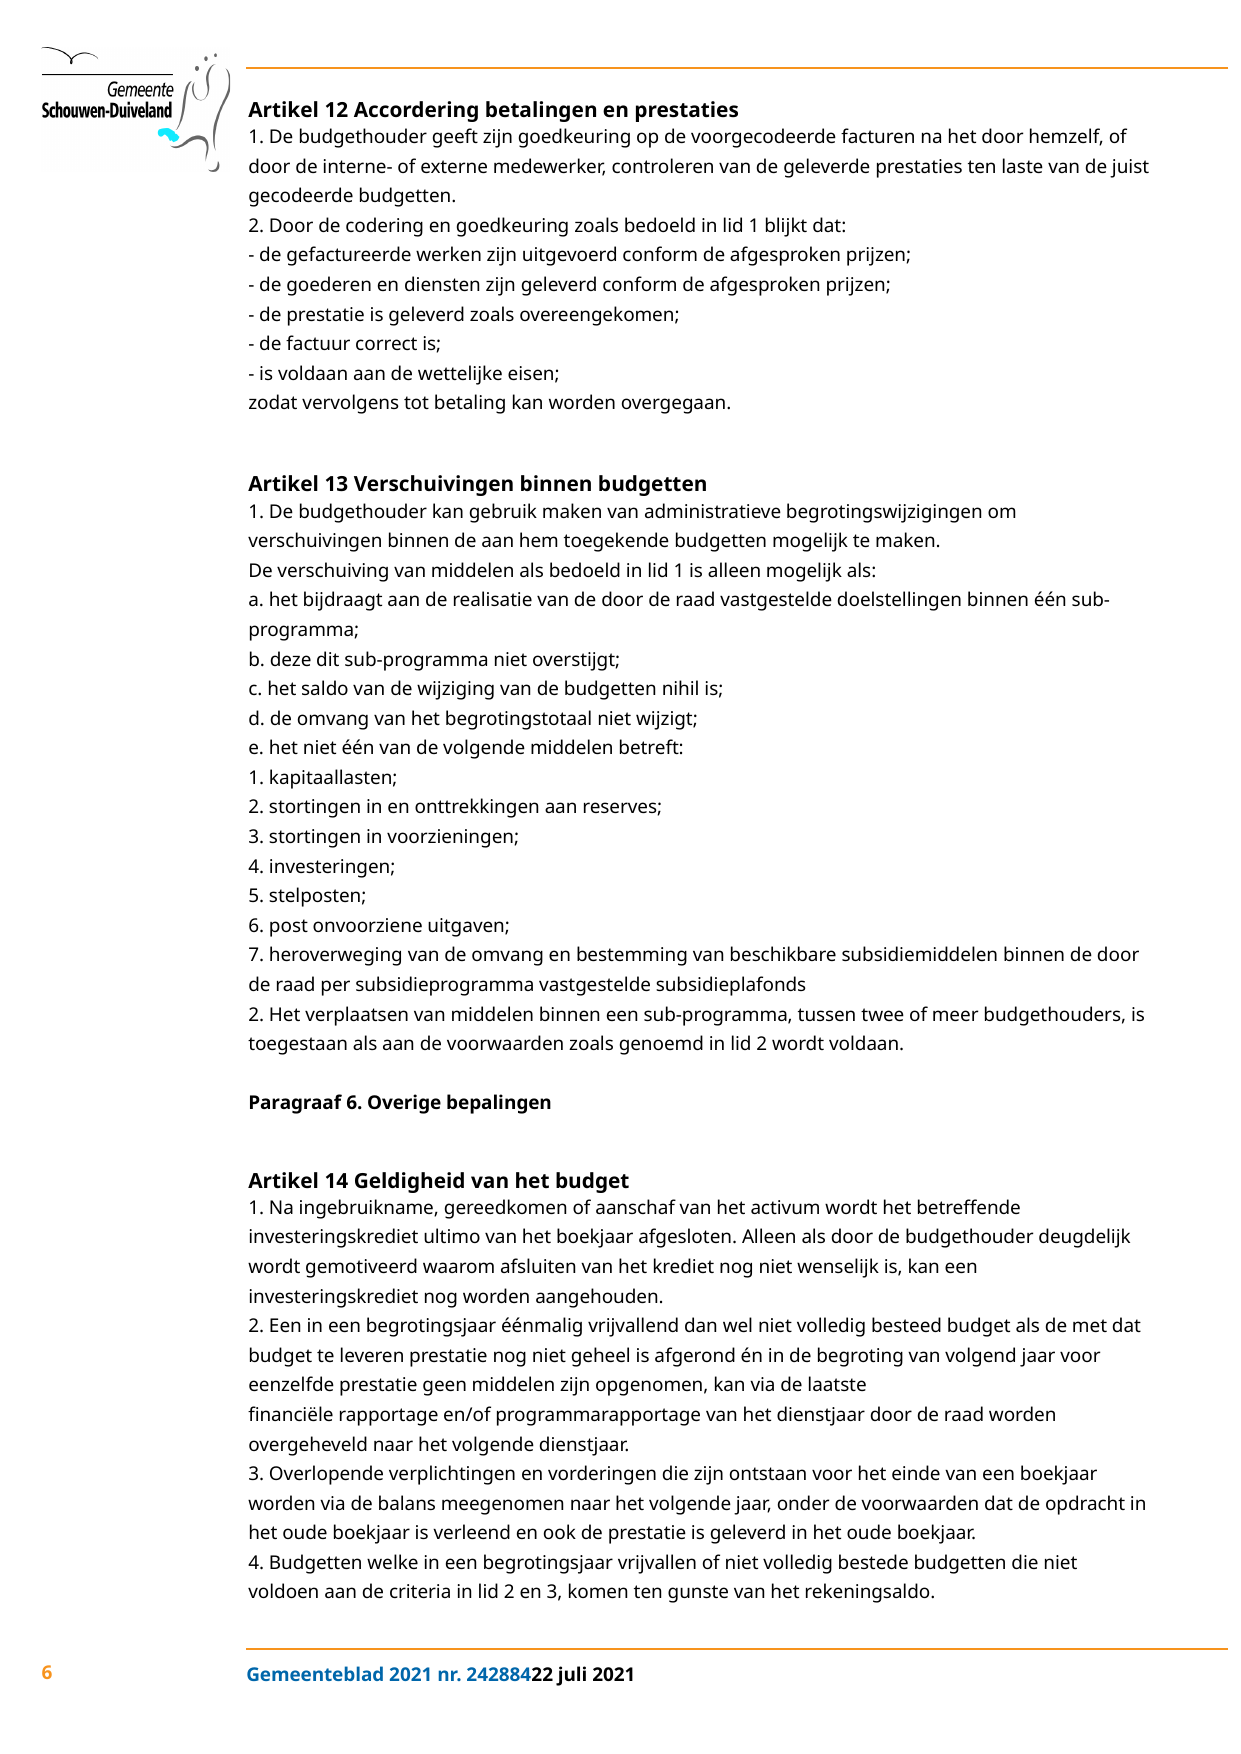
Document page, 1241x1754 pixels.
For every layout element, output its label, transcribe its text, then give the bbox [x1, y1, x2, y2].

text a. het bijdraagt aan de realisatie van de door de raad vastgestelde doelstellingen binnen één sub-programma; [248, 587, 1152, 642]
text - de gefactureerde werken zijn uitgevoerd conform de afgesproken prijzen; [248, 242, 1152, 267]
text Artikel 12 Accordering betalingen en prestaties [248, 95, 1152, 123]
text 1. De budgethouder geeft zijn goedkeuring op de voorgecodeerde facturen na het door hemzelf, of door de interne- of externe medewerker, controleren van de geleverde prestaties ten laste van de juist gecodeerde budgetten. [248, 123, 1152, 208]
text - is voldaan aan de wettelijke eisen; [248, 360, 1152, 386]
text 3. Overlopende verplichtingen en vorderingen die zijn ontstaan voor het einde van een boekjaar worden via de balans meegenomen naar het volgende jaar, onder de voorwaarden dat de opdracht in het oude boekjaar is verleend en ook de prestatie is geleverd in het oude boekjaar. [248, 1460, 1152, 1545]
text 2. stortingen in en onttrekkingen aan reserves; [248, 794, 1152, 819]
picture [41, 47, 231, 172]
text 7. heroverweging van de omvang en bestemming van beschikbare subsidiemiddelen binnen de door de raad per subsidieprogramma vastgestelde subsidieplafonds [248, 942, 1152, 997]
text 2. Een in een begrotingsjaar éénmalig vrijvallend dan wel niet volledig besteed budget als de met dat budget te leveren prestatie nog niet geheel is afgerond én in de begroting van volgend jaar voor eenzelfde prestatie geen middelen zijn opgenomen, kan via de laatste [248, 1312, 1152, 1397]
text 3. stortingen in voorzieningen; [248, 823, 1152, 849]
text c. het saldo van de wijziging van de budgetten nihil is; [248, 675, 1152, 701]
text 1. Na ingebruikname, gereedkomen of aanschaf van het activum wordt het betreffende investeringskrediet ultimo van het boekjaar afgesloten. Alleen als door de budgethouder deugdelijk wordt gemotiveerd waarom afsluiten van het krediet nog niet wenselijk is, kan een [248, 1194, 1152, 1279]
text - de factuur correct is; [248, 330, 1152, 356]
text 2. Het verplaatsen van middelen binnen een sub-programma, tussen twee of meer budgethouders, is toegestaan als aan de voorwaarden zoals genoemd in lid 2 wordt voldaan. [248, 1001, 1152, 1056]
text investeringskrediet nog worden aangehouden. [248, 1283, 1152, 1309]
text 5. stelposten; [248, 882, 1152, 908]
text De verschuiving van middelen als bedoeld in lid 1 is alleen mogelijk als: [248, 557, 1152, 583]
text zodat vervolgens tot betaling kan worden overgegaan. [248, 389, 1152, 415]
text - de goederen en diensten zijn geleverd conform de afgesproken prijzen; [248, 271, 1152, 297]
text e. het niet één van de volgende middelen betreft: [248, 734, 1152, 760]
text 4. Budgetten welke in een begrotingsjaar vrijvallen of niet volledig bestede budgetten die niet voldoen aan de criteria in lid 2 en 3, komen ten gunste van het rekeningsaldo. [248, 1549, 1152, 1604]
text - de prestatie is geleverd zoals overeengekomen; [248, 301, 1152, 326]
text d. de omvang van het begrotingstotaal niet wijzigt; [248, 705, 1152, 731]
text Paragraaf 6. Overige bepalingen [248, 1089, 1152, 1115]
text 2. Door de codering en goedkeuring zoals bedoeld in lid 1 blijkt dat: [248, 212, 1152, 238]
text Artikel 13 Verschuivingen binnen budgetten [248, 469, 1152, 498]
text financiële rapportage en/of programmarapportage van het dienstjaar door de raad worden overgeheveld naar het volgende dienstjaar. [248, 1401, 1152, 1457]
text b. deze dit sub-programma niet overstijgt; [248, 646, 1152, 672]
text 1. De budgethouder kan gebruik maken van administratieve begrotingswijzigingen om verschuivingen binnen de aan hem toegekende budgetten mogelijk te maken. [248, 498, 1152, 553]
text 1. kapitaallasten; [248, 764, 1152, 790]
text 6. post onvoorziene uitgaven; [248, 912, 1152, 938]
text 4. investeringen; [248, 853, 1152, 879]
text Artikel 14 Geldigheid van het budget [248, 1166, 1152, 1194]
